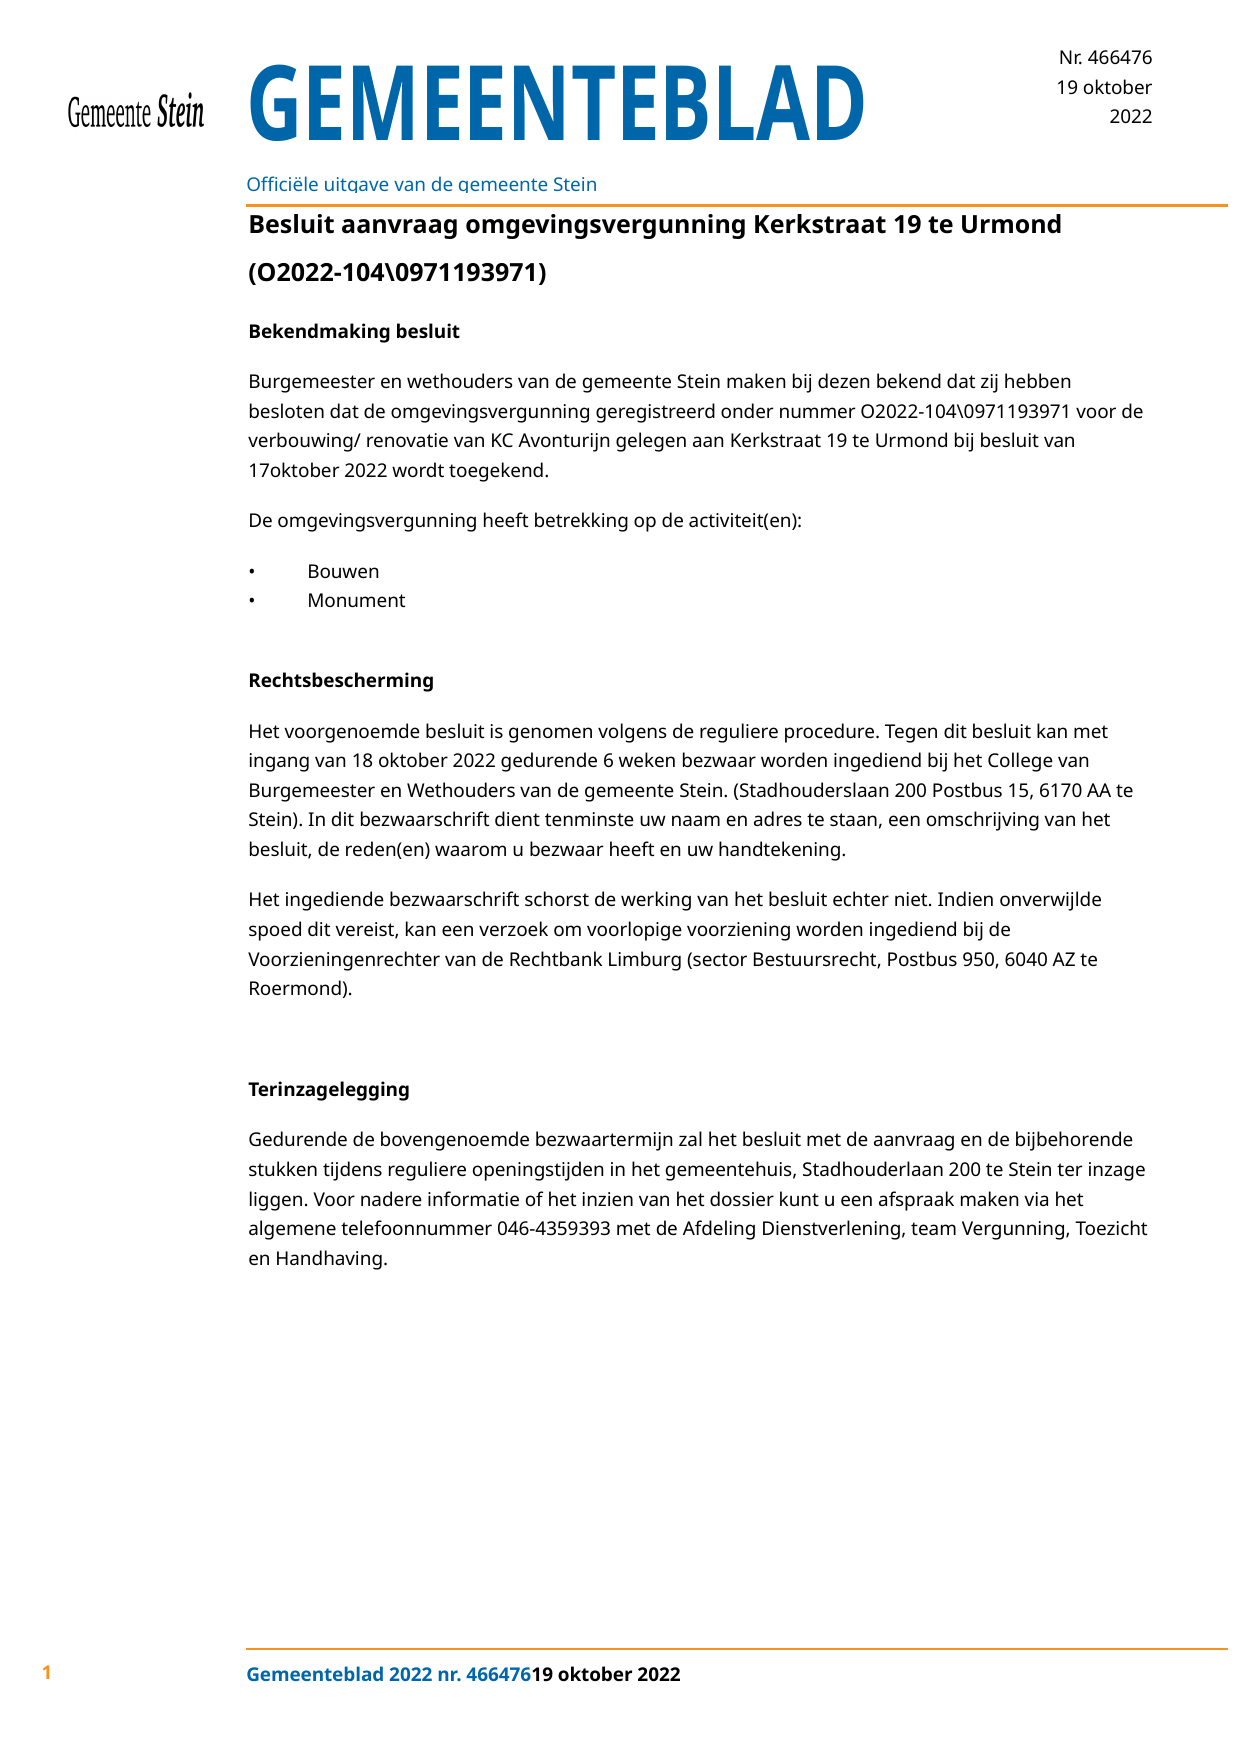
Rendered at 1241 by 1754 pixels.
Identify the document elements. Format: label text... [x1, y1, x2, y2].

text Bekendmaking besluit [248, 318, 1152, 344]
text De omgevingsvergunning heeft betrekking op de activiteit(en): [248, 507, 1152, 533]
text Het voorgenoemde besluit is genomen volgens de reguliere procedure. Tegen dit besluit kan met ingang van 18 oktober 2022 gedurende 6 weken bezwaar worden ingediend bij het College van Burgemeester en Wethouders van de gemeente Stein. (Stadhouderslaan 200 Postbus 15, 6170 AA te Stein). In dit bezwaarschrift dient tenminste uw naam en adres te staan, een omschrijving van het besluit, de reden(en) waarom u bezwaar heeft en uw handtekening. [248, 718, 1152, 862]
text Gedurende de bovengenoemde bezwaartermijn zal het besluit met de aanvraag en de bijbehorende stukken tijdens reguliere openingstijden in het gemeentehuis, Stadhouderlaan 200 te Stein ter inzage liggen. Voor nadere informatie of het inzien van het dossier kunt u een afspraak maken via het algemene telefoonnummer 046-4359393 met de Afdeling Dienstverlening, team Vergunning, Toezicht en Handhaving. [248, 1127, 1152, 1271]
text Besluit aanvraag omgevingsvergunning Kerkstraat 19 te Urmond (O2022-104\0971193971) [248, 207, 1152, 288]
list Bouwen [248, 558, 1152, 584]
text Rechtsbescherming [248, 667, 1152, 693]
list Monument [248, 587, 1152, 613]
text Burgemeester en wethouders van de gemeente Stein maken bij dezen bekend dat zij hebben besloten dat de omgevingsvergunning geregistreerd onder nummer O2022-104\0971193971 voor de verbouwing/ renovatie van KC Avonturijn gelegen aan Kerkstraat 19 te Urmond bij besluit van 17oktober 2022 wordt toegekend. [248, 368, 1152, 483]
text Terinzagelegging [248, 1076, 1152, 1102]
text Het ingediende bezwaarschrift schorst de werking van het besluit echter niet. Indien onverwijlde spoed dit vereist, kan een verzoek om voorlopige voorziening worden ingediend bij de Voorzieningenrechter van de Rechtbank Limburg (sector Bestuursrecht, Postbus 950, 6040 AZ te Roermond). [248, 887, 1152, 1001]
picture [41, 47, 231, 172]
